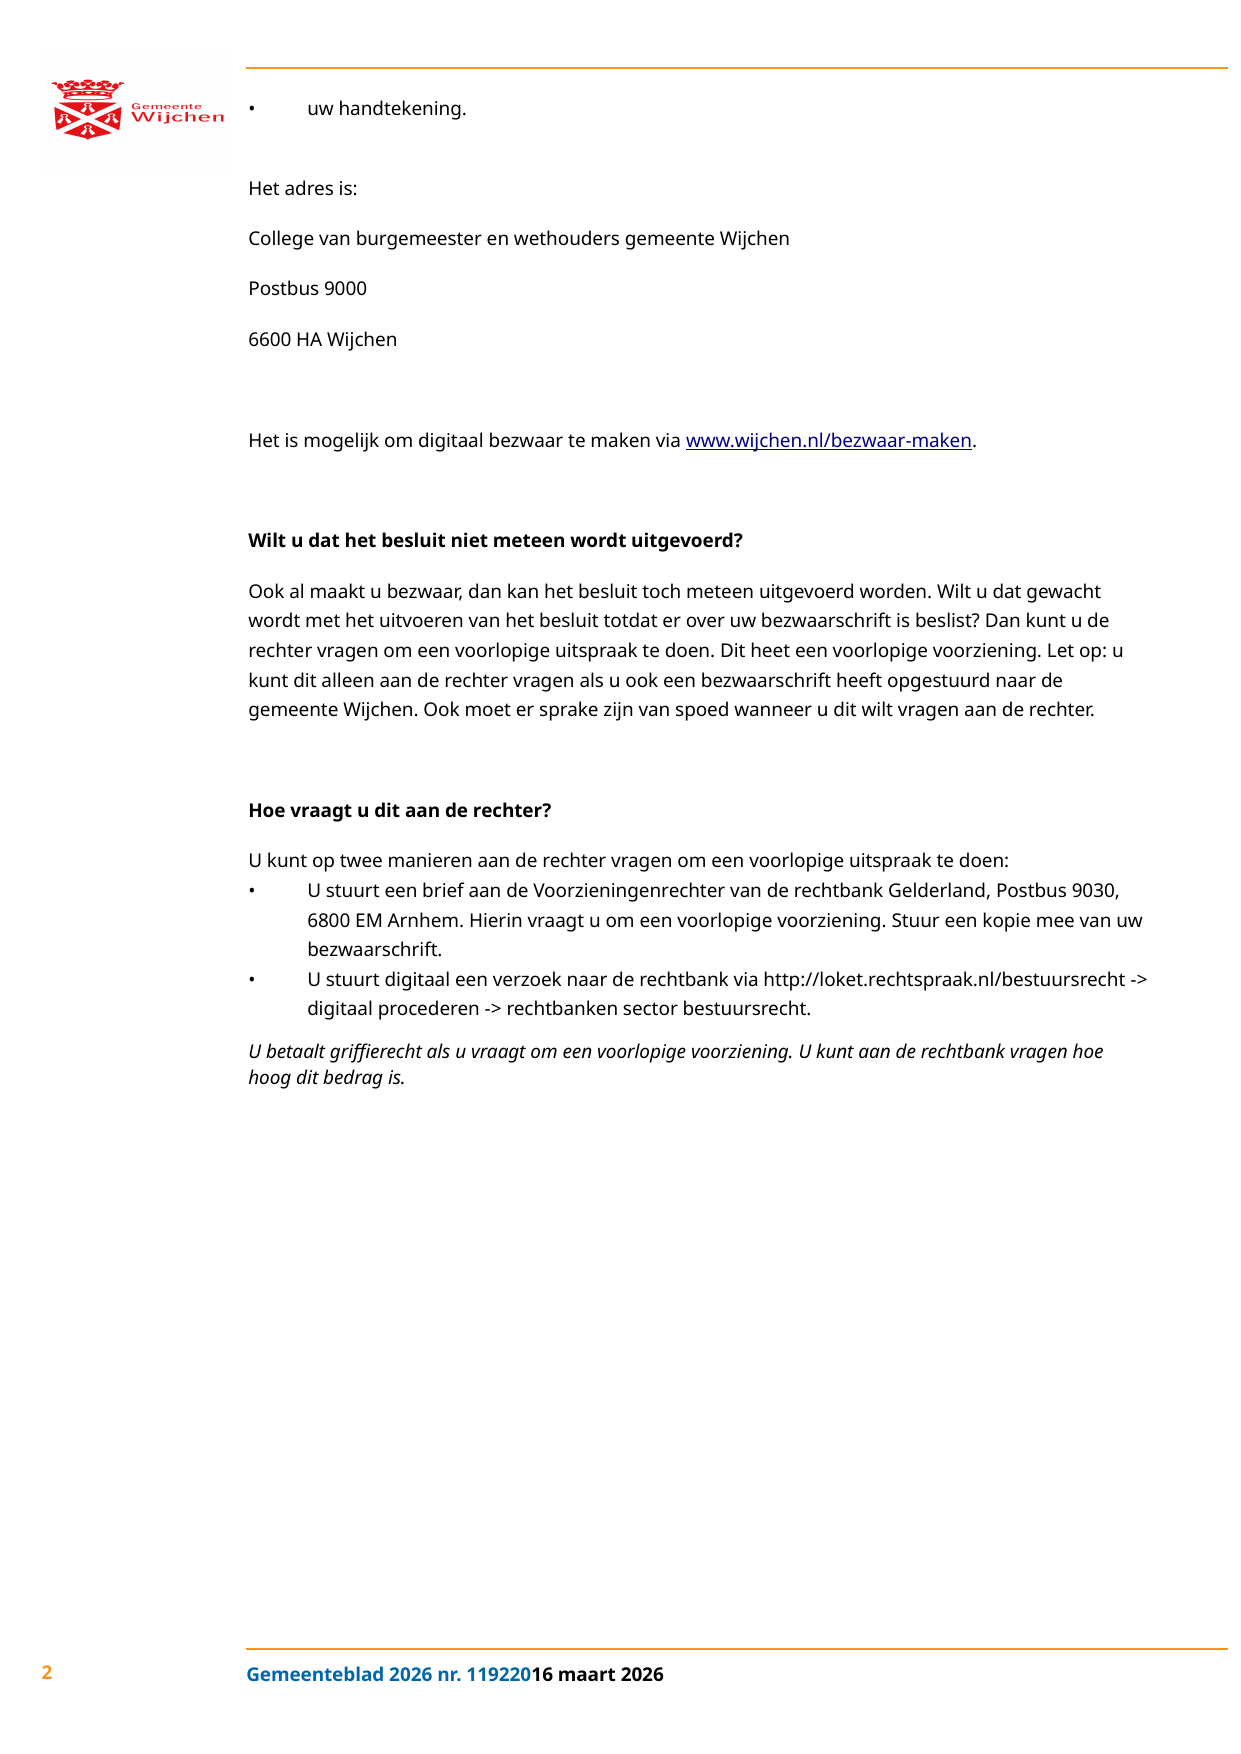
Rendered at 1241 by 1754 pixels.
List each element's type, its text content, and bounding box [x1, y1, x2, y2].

text Wilt u dat het besluit niet meteen wordt uitgevoerd? [248, 528, 1152, 553]
picture [41, 47, 231, 172]
text College van burgemeester en wethouders gemeente Wijchen [248, 225, 1152, 251]
text U betaalt griffierecht als u vraagt om een voorlopige voorziening. U kunt aan de rechtbank vragen hoe hoog dit bedrag is. [248, 1039, 1152, 1090]
text Hoe vraagt u dit aan de rechter? [248, 797, 1152, 823]
text Het adres is: [248, 175, 1152, 201]
text Postbus 9000 [248, 276, 1152, 301]
text 6600 HA Wijchen [248, 326, 1152, 352]
list U stuurt een brief aan de Voorzieningenrechter van de rechtbank Gelderland, Postbus 9030, 6800 EM Arnhem. Hierin vraagt u om een voorlopige voorziening. Stuur een kopie mee van uw bezwaarschrift. [248, 877, 1152, 962]
text Het is mogelijk om digitaal bezwaar te maken via www.wijchen.nl/bezwaar-maken. [248, 427, 1152, 453]
list uw handtekening. [248, 95, 1152, 121]
text U kunt op twee manieren aan de rechter vragen om een voorlopige uitspraak te doen: [248, 848, 1152, 873]
list U stuurt digitaal een verzoek naar de rechtbank via http://loket.rechtspraak.nl/bestuursrecht -> digitaal procederen -> rechtbanken sector bestuursrecht. [248, 966, 1152, 1021]
text Ook al maakt u bezwaar, dan kan het besluit toch meteen uitgevoerd worden. Wilt u dat gewacht wordt met het uitvoeren van het besluit totdat er over uw bezwaarschrift is beslist? Dan kunt u de rechter vragen om een voorlopige uitspraak te doen. Dit heet een voorlopige voorziening. Let op: u kunt dit alleen aan de rechter vragen als u ook een bezwaarschrift heeft opgestuurd naar de gemeente Wijchen. Ook moet er sprake zijn van spoed wanneer u dit wilt vragen aan de rechter. [248, 578, 1152, 722]
